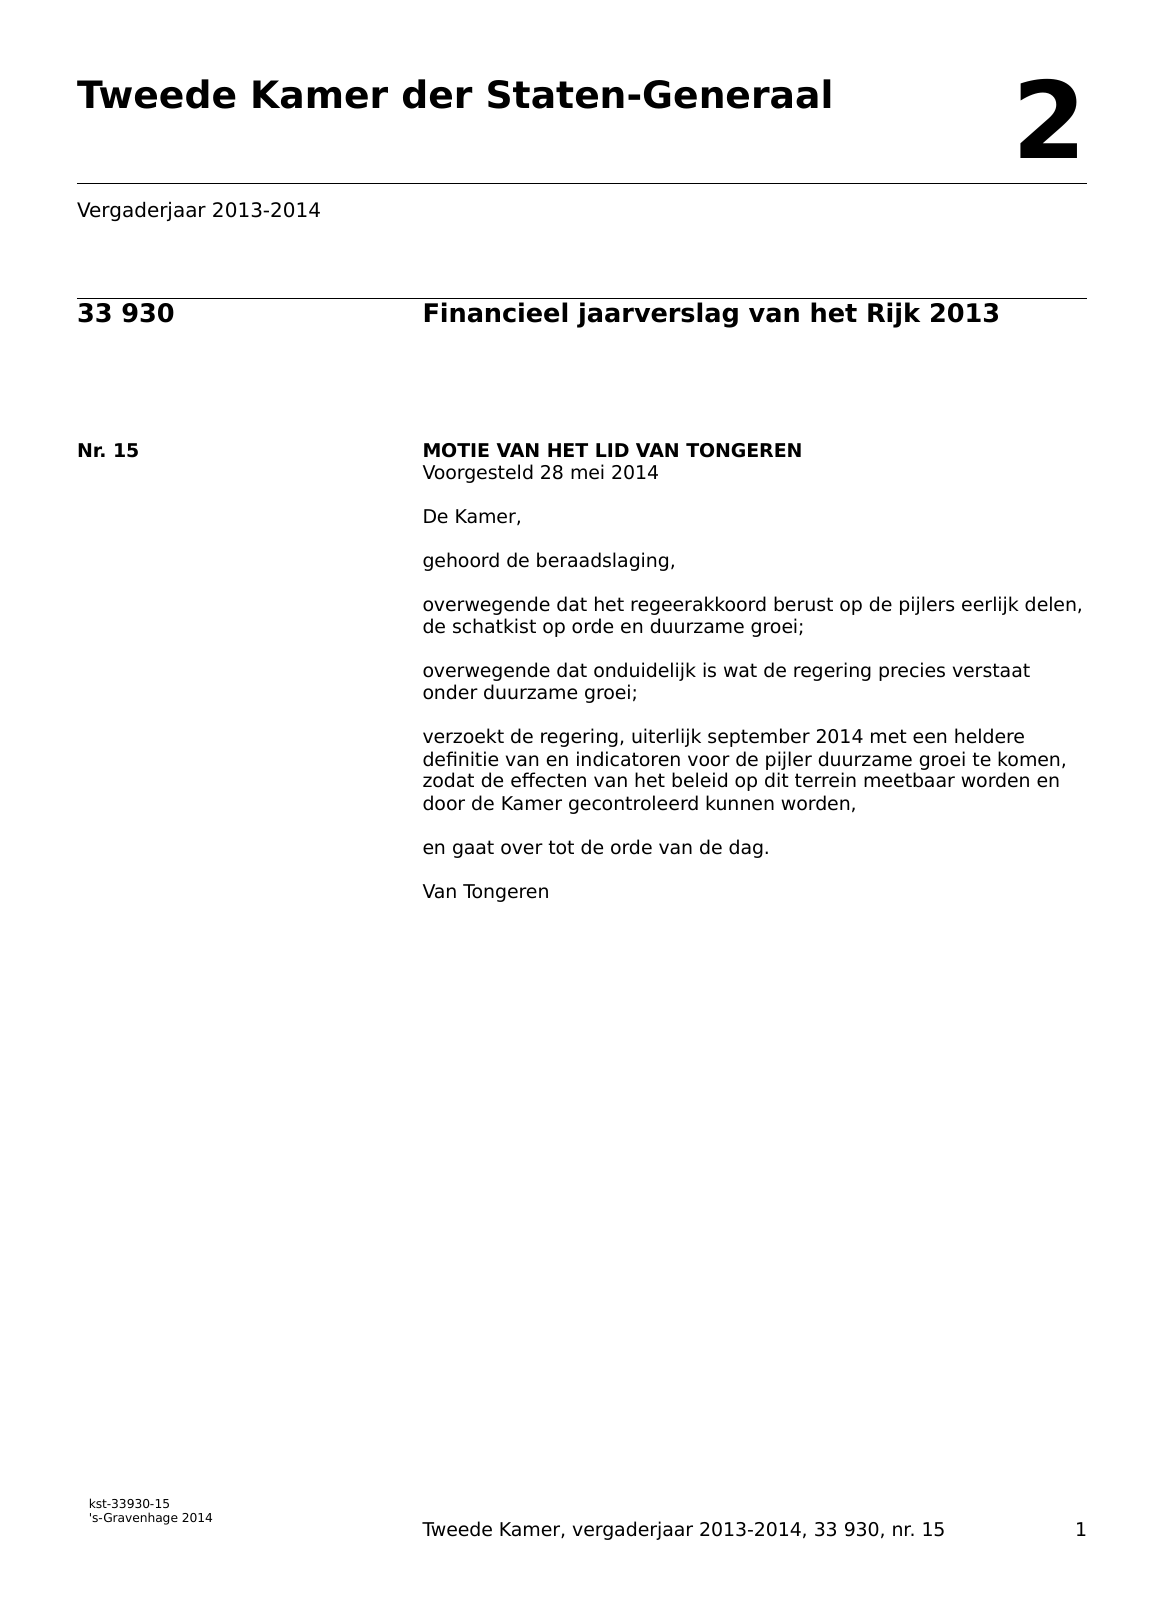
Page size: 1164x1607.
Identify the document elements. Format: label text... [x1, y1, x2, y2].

table_header 2 [886, 59, 1087, 183]
text verzoekt de regering, uiterlijk september 2014 met een heldere definitie van en indicatoren voor de pijler duurzame groei te komen, zodat de effecten van het beleid op dit terrein meetbaar worden en door de Kamer gecontroleerd kunnen worden, [422, 726, 1087, 814]
table_header Tweede Kamer der Staten-Generaal [77, 59, 886, 183]
subtitle 33 930 Financieel jaarverslag van het Rijk 2013 [77, 299, 1087, 329]
table_cell Vergaderjaar 2013-2014 [77, 184, 1087, 298]
text kst-33930-15 [88, 1497, 323, 1511]
text overwegende dat onduidelijk is wat de regering precies verstaat onder duurzame groei; [422, 660, 1087, 704]
text en gaat over tot de orde van de dag. [422, 837, 1087, 858]
text Van Tongeren [422, 881, 1087, 903]
text gehoord de beraadslaging, [422, 550, 1087, 572]
text overwegende dat het regeerakkoord berust op de pijlers eerlijk delen, de schatkist op orde en duurzame groei; [422, 594, 1087, 638]
text 's-Gravenhage 2014 [88, 1511, 323, 1525]
text Voorgesteld 28 mei 2014 [422, 462, 1087, 484]
subtitle Nr. 15 MOTIE VAN HET LID VAN TONGEREN [77, 440, 1087, 462]
text De Kamer, [422, 506, 1087, 528]
